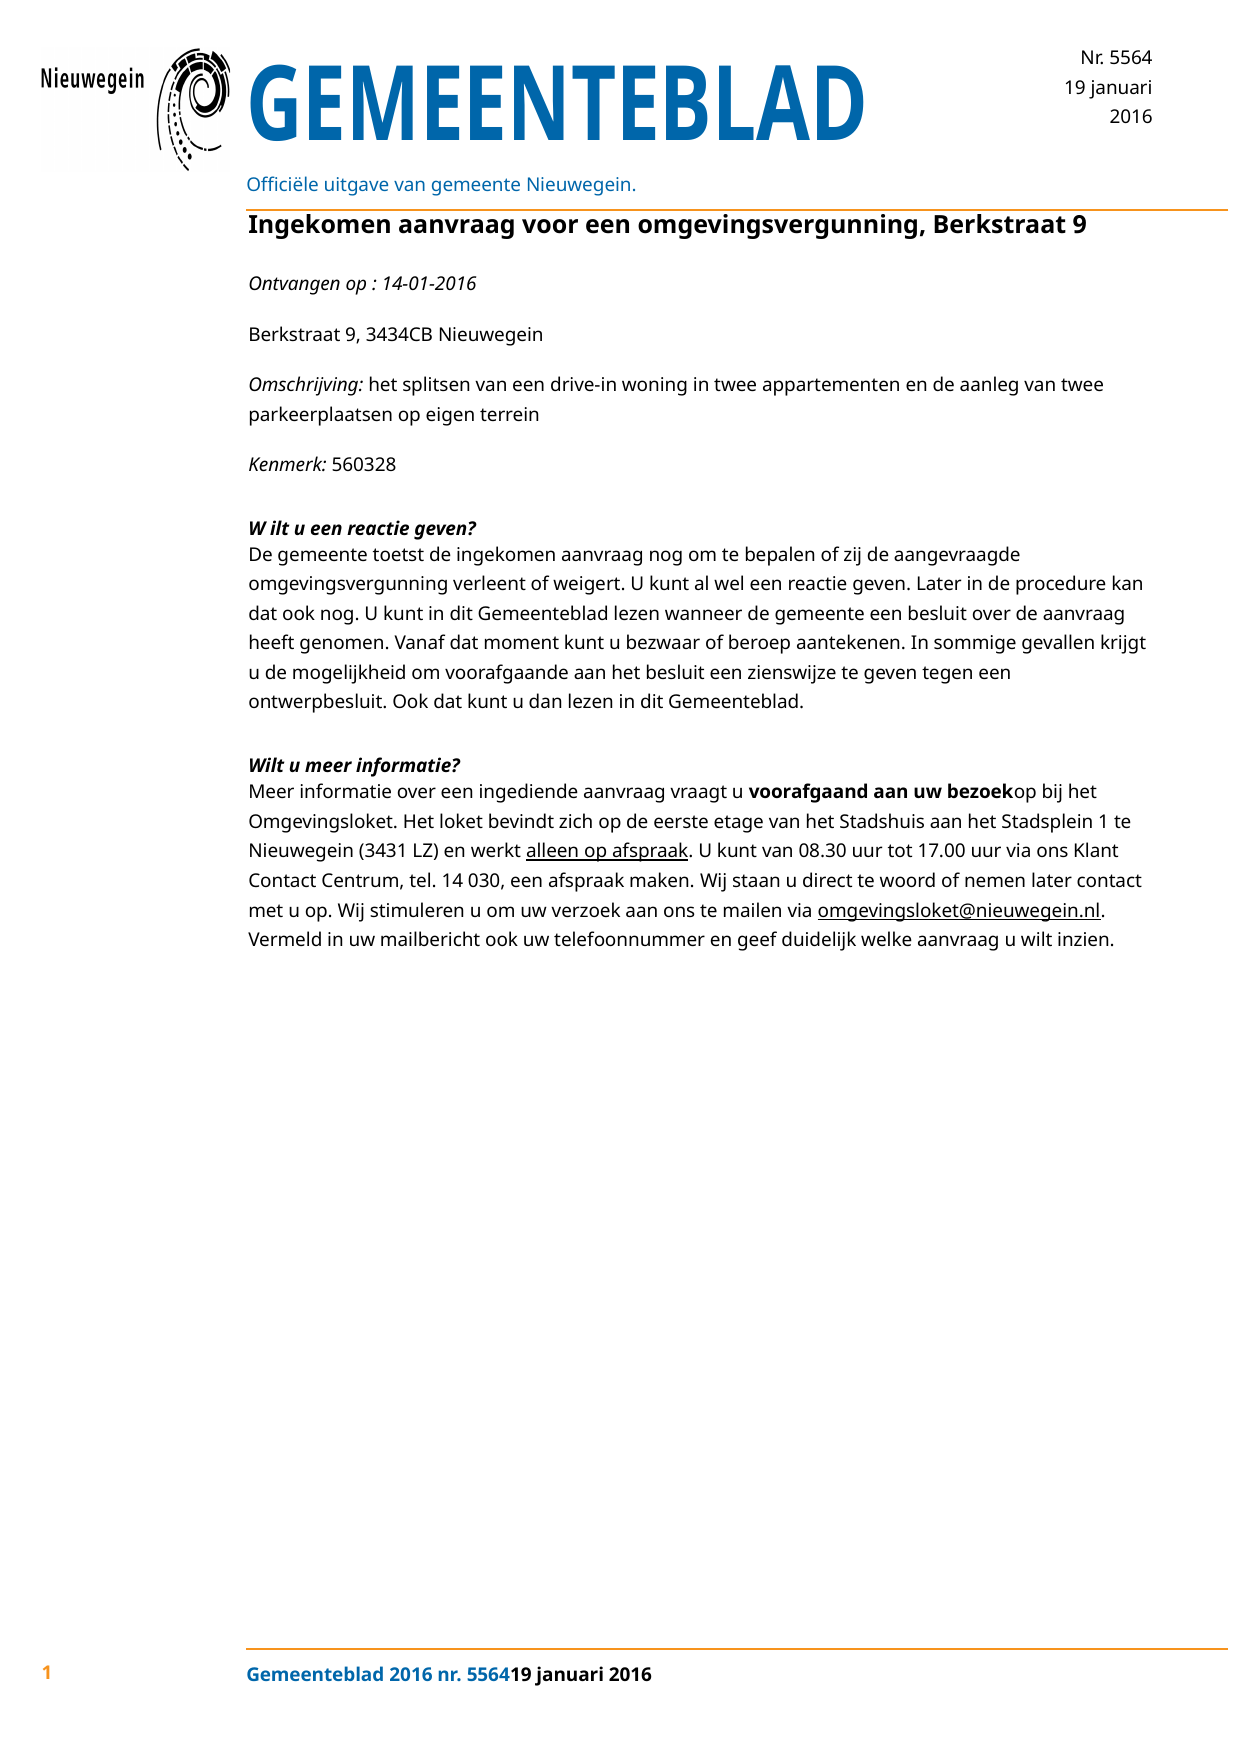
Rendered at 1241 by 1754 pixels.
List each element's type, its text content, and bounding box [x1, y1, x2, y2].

text Meer informatie over een ingediende aanvraag vraagt u voorafgaand aan uw bezoekop bij het Omgevingsloket. Het loket bevindt zich op de eerste etage van het Stadshuis aan het Stadsplein 1 te Nieuwegein (3431 LZ) en werkt alleen op afspraak. U kunt van 08.30 uur tot 17.00 uur via ons Klant Contact Centrum, tel. 14 030, een afspraak maken. Wij staan u direct te woord of nemen later contact met u op. Wij stimuleren u om uw verzoek aan ons te mailen via omgevingsloket@nieuwegein.nl. Vermeld in uw mailbericht ook uw telefoonnummer en geef duidelijk welke aanvraag u wilt inzien. [248, 778, 1152, 952]
text Ingekomen aanvraag voor een omgevingsvergunning, Berkstraat 9 [248, 211, 1152, 241]
text Wilt u meer informatie? [248, 753, 1152, 778]
text Omschrijving: het splitsen van een drive-in woning in twee appartementen en de aanleg van twee parkeerplaatsen op eigen terrein [248, 371, 1152, 426]
picture [41, 47, 231, 172]
text Kenmerk: 560328 [248, 451, 1152, 477]
text De gemeente toetst de ingekomen aanvraag nog om te bepalen of zij de aangevraagde omgevingsvergunning verleent of weigert. U kunt al wel een reactie geven. Later in de procedure kan dat ook nog. U kunt in dit Gemeenteblad lezen wanneer de gemeente een besluit over de aanvraag heeft genomen. Vanaf dat moment kunt u bezwaar of beroep aantekenen. In sommige gevallen krijgt u de mogelijkheid om voorafgaande aan het besluit een zienswijze te geven tegen een ontwerpbesluit. Ook dat kunt u dan lezen in dit Gemeenteblad. [248, 541, 1152, 714]
text W ilt u een reactie geven? [248, 515, 1152, 541]
text Berkstraat 9, 3434CB Nieuwegein [248, 321, 1152, 346]
text Ontvangen op : 14-01-2016 [248, 270, 1152, 296]
